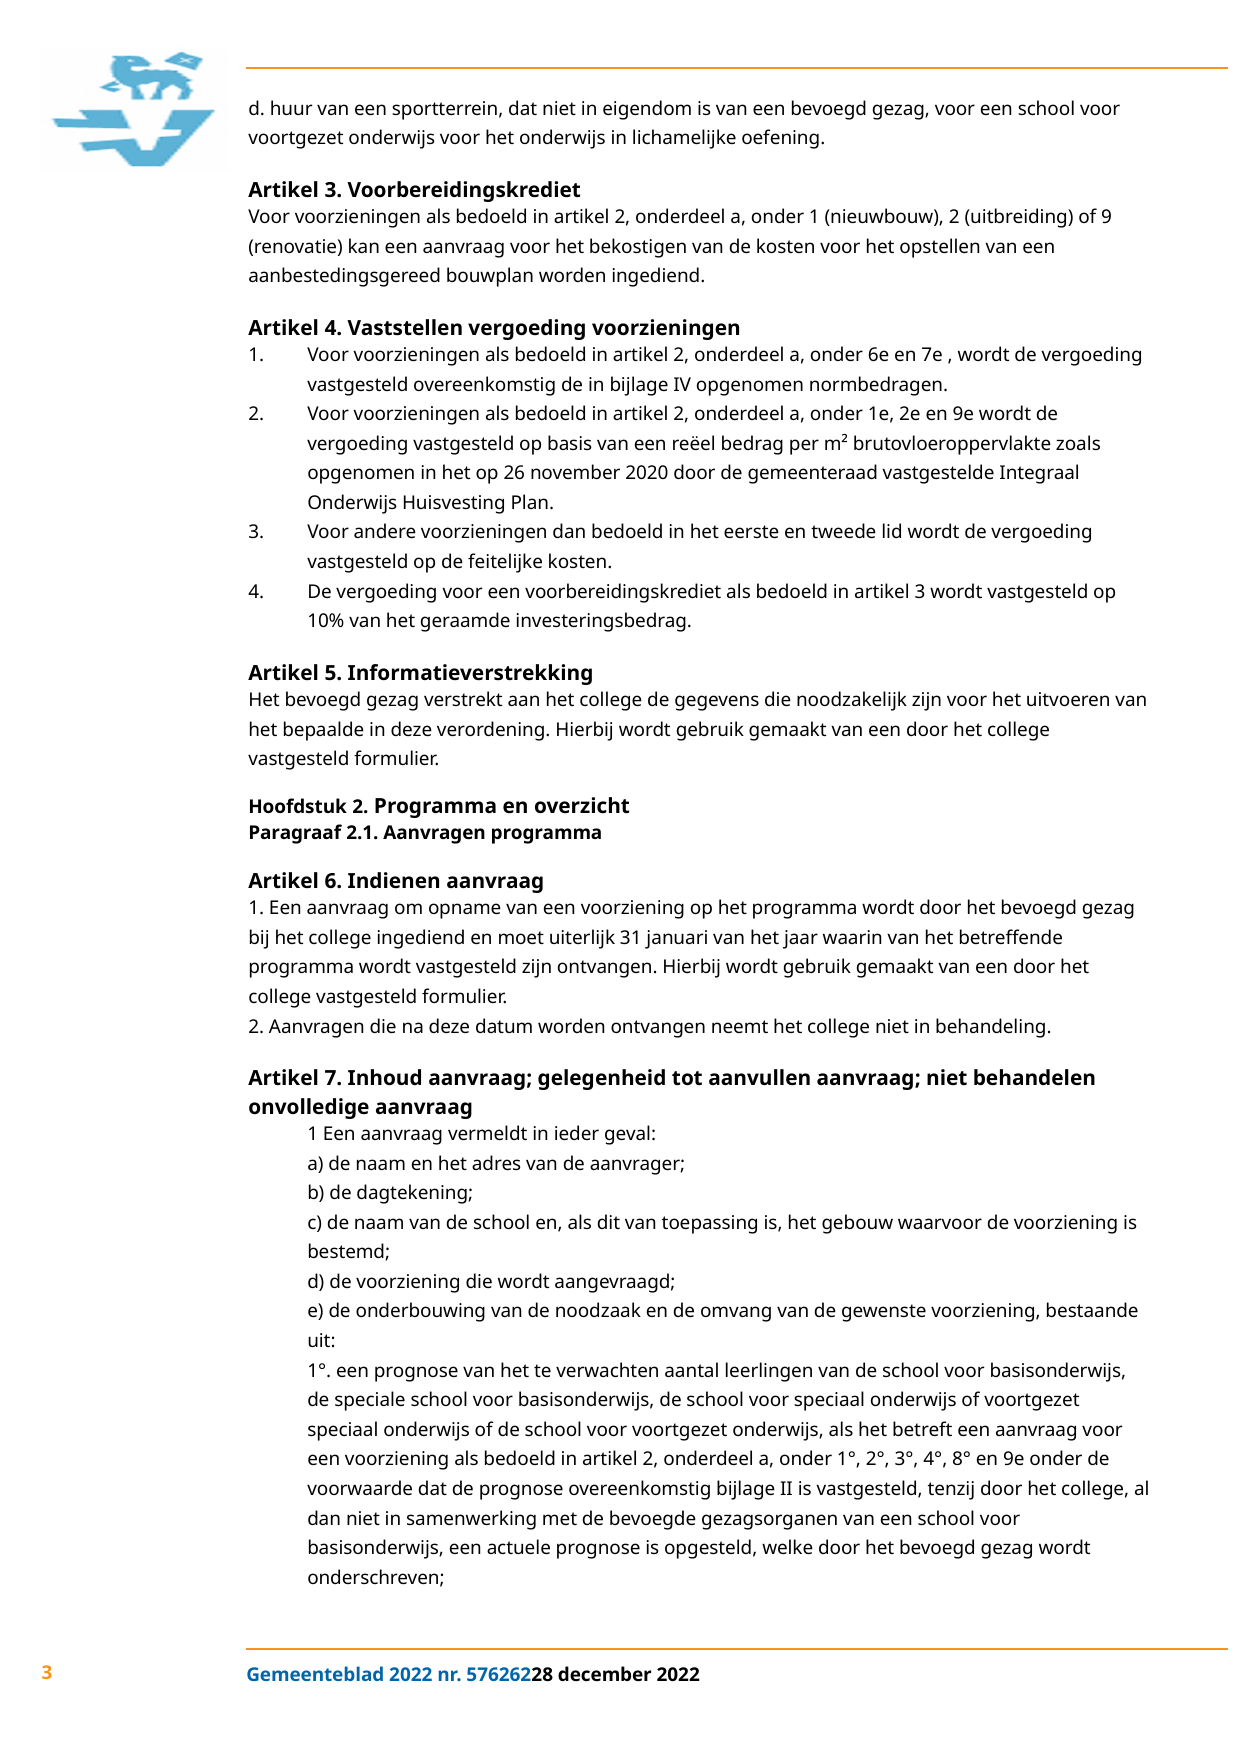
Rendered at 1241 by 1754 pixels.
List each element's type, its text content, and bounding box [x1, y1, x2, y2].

list De vergoeding voor een voorbereidingskrediet als bedoeld in artikel 3 wordt vastgesteld op 10% van het geraamde investeringsbedrag. [248, 578, 1152, 633]
text 1. Een aanvraag om opname van een voorziening op het programma wordt door het bevoegd gezag bij het college ingediend en moet uiterlijk 31 januari van het jaar waarin van het betreffende programma wordt vastgesteld zijn ontvangen. Hierbij wordt gebruik gemaakt van een door het college vastgesteld formulier. [248, 894, 1152, 1009]
text Het bevoegd gezag verstrekt aan het college de gegevens die noodzakelijk zijn voor het uitvoeren van het bepaalde in deze verordening. Hierbij wordt gebruik gemaakt van een door het college vastgesteld formulier. [248, 686, 1152, 771]
list c) de naam van de school en, als dit van toepassing is, het gebouw waarvoor de voorziening is bestemd; [248, 1209, 1152, 1264]
list d) de voorziening die wordt aangevraagd; [248, 1268, 1152, 1294]
text Artikel 6. Indienen aanvraag [248, 866, 1152, 894]
list e) de onderbouwing van de noodzaak en de omvang van de gewenste voorziening, bestaande uit: [248, 1298, 1152, 1353]
list Voor andere voorzieningen dan bedoeld in het eerste en tweede lid wordt de vergoeding vastgesteld op de feitelijke kosten. [248, 519, 1152, 574]
text 2. Aanvragen die na deze datum worden ontvangen neemt het college niet in behandeling. [248, 1013, 1152, 1039]
text Artikel 3. Voorbereidingskrediet [248, 175, 1152, 203]
text d. huur van een sportterrein, dat niet in eigendom is van een bevoegd gezag, voor een school voor voortgezet onderwijs voor het onderwijs in lichamelijke oefening. [248, 95, 1152, 150]
list Voor voorzieningen als bedoeld in artikel 2, onderdeel a, onder 1e, 2e en 9e wordt de vergoeding vastgesteld op basis van een reëel bedrag per m² brutovloeroppervlakte zoals opgenomen in het op 26 november 2020 door de gemeenteraad vastgestelde Integraal Onderwijs Huisvesting Plan. [248, 400, 1152, 515]
list Voor voorzieningen als bedoeld in artikel 2, onderdeel a, onder 6e en 7e , wordt de vergoeding vastgesteld overeenkomstig de in bijlage IV opgenomen normbedragen. [248, 341, 1152, 397]
text Paragraaf 2.1. Aanvragen programma [248, 819, 1152, 845]
list 1 Een aanvraag vermeldt in ieder geval: [248, 1120, 1152, 1146]
text Voor voorzieningen als bedoeld in artikel 2, onderdeel a, onder 1 (nieuwbouw), 2 (uitbreiding) of 9 (renovatie) kan een aanvraag voor het bekostigen van de kosten voor het opstellen van een aanbestedingsgereed bouwplan worden ingediend. [248, 203, 1152, 288]
text Hoofdstuk 2. Programma en overzicht [248, 791, 1152, 819]
text Artikel 7. Inhoud aanvraag; gelegenheid tot aanvullen aanvraag; niet behandelen onvolledige aanvraag [248, 1063, 1152, 1120]
text Artikel 4. Vaststellen vergoeding voorzieningen [248, 313, 1152, 341]
list 1°. een prognose van het te verwachten aantal leerlingen van de school voor basisonderwijs, de speciale school voor basisonderwijs, de school voor speciaal onderwijs of voortgezet speciaal onderwijs of de school voor voortgezet onderwijs, als het betreft een aanvraag voor een voorziening als bedoeld in artikel 2, onderdeel a, onder 1°, 2°, 3°, 4°, 8° en 9e onder de voorwaarde dat de prognose overeenkomstig bijlage II is vastgesteld, tenzij door het college, al dan niet in samenwerking met de bevoegde gezagsorganen van een school voor basisonderwijs, een actuele prognose is opgesteld, welke door het bevoegd gezag wordt onderschreven; [248, 1357, 1152, 1590]
list a) de naam en het adres van de aanvrager; [248, 1150, 1152, 1176]
picture [41, 47, 231, 172]
list b) de dagtekening; [248, 1179, 1152, 1205]
text Artikel 5. Informatieverstrekking [248, 658, 1152, 686]
